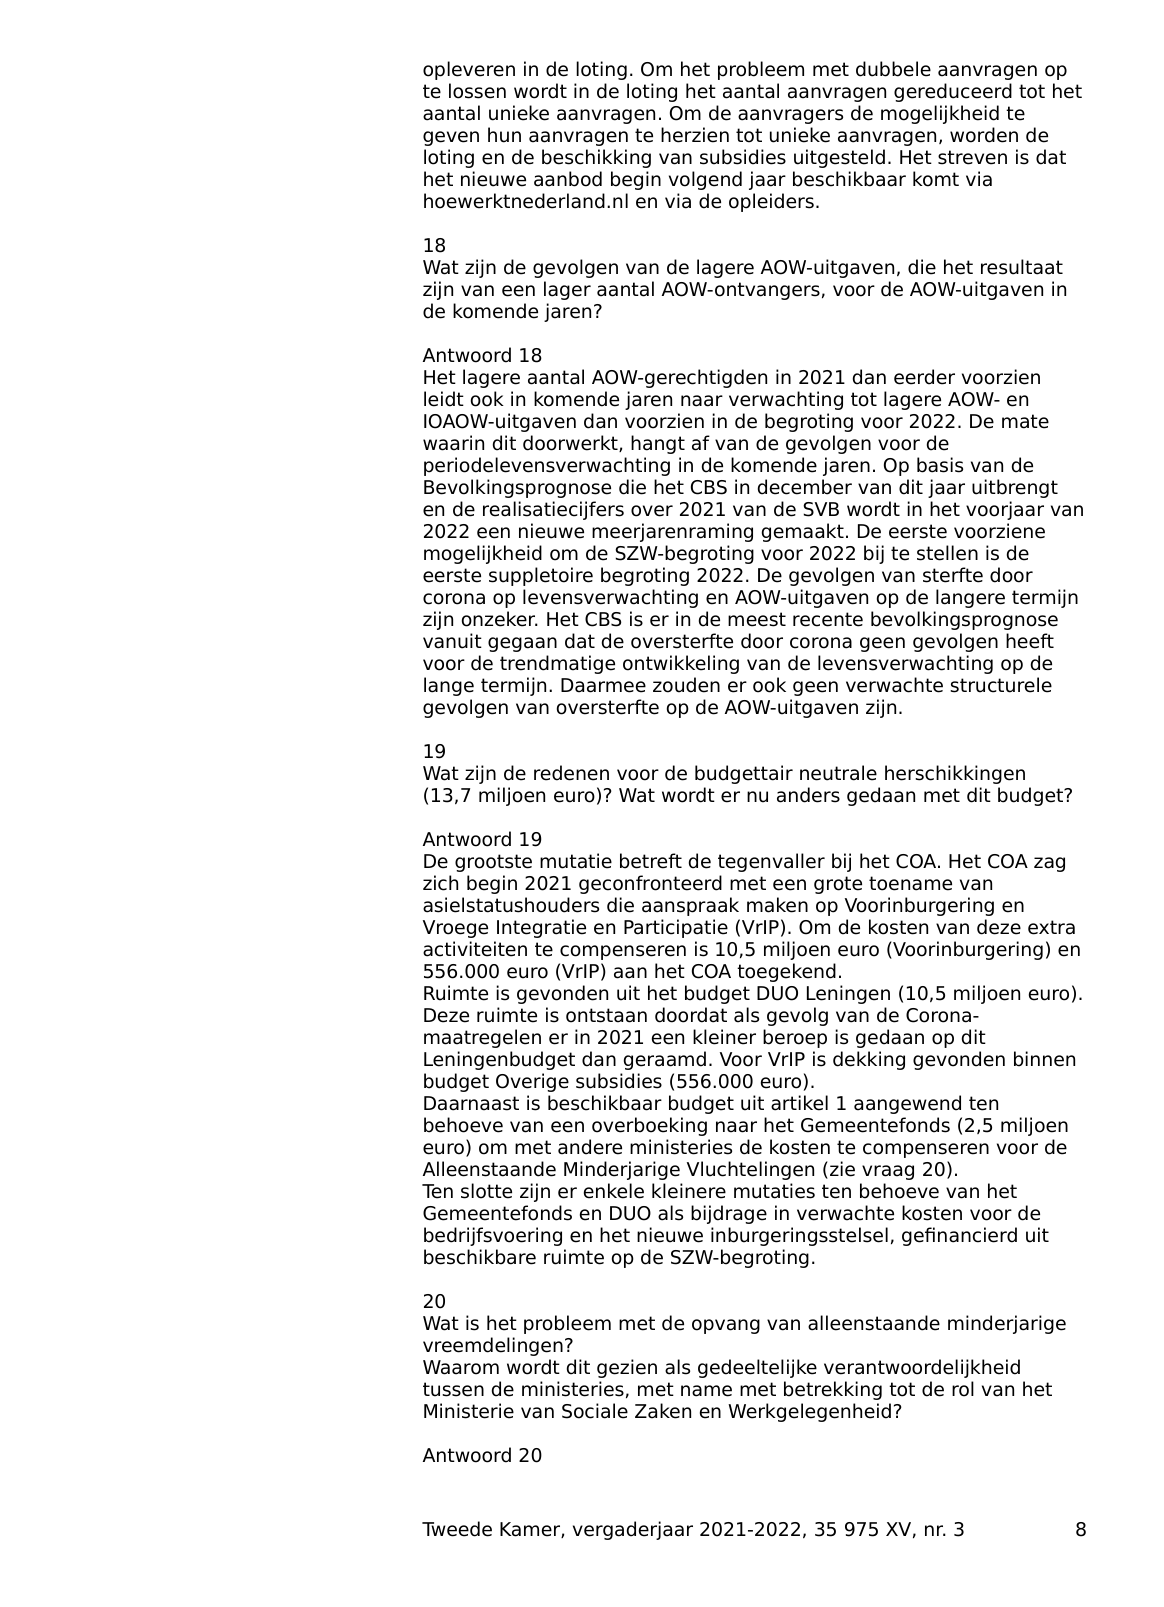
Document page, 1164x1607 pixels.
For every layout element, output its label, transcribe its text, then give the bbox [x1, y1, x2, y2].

text Antwoord 18 [422, 345, 1087, 367]
text 19 [422, 741, 1087, 763]
text Antwoord 19 [422, 829, 1087, 851]
text 18 [422, 235, 1087, 257]
text Ten slotte zijn er enkele kleinere mutaties ten behoeve van het Gemeentefonds en DUO als bijdrage in verwachte kosten voor de bedrijfsvoering en het nieuwe inburgeringsstelsel, gefinancierd uit beschikbare ruimte op de SZW-begroting. [422, 1181, 1087, 1269]
text Wat zijn de redenen voor de budgettair neutrale herschikkingen (13,7 miljoen euro)? Wat wordt er nu anders gedaan met dit budget? [422, 763, 1087, 807]
text Waarom wordt dit gezien als gedeeltelijke verantwoordelijkheid tussen de ministeries, met name met betrekking tot de rol van het Ministerie van Sociale Zaken en Werkgelegenheid? [422, 1357, 1087, 1423]
text opleveren in de loting. Om het probleem met dubbele aanvragen op te lossen wordt in de loting het aantal aanvragen gereduceerd tot het aantal unieke aanvragen. Om de aanvragers de mogelijkheid te geven hun aanvragen te herzien tot unieke aanvragen, worden de loting en de beschikking van subsidies uitgesteld. Het streven is dat het nieuwe aanbod begin volgend jaar beschikbaar komt via hoewerktnederland.nl en via de opleiders. [422, 59, 1087, 213]
text Wat zijn de gevolgen van de lagere AOW-uitgaven, die het resultaat zijn van een lager aantal AOW-ontvangers, voor de AOW-uitgaven in de komende jaren? [422, 257, 1087, 323]
text De grootste mutatie betreft de tegenvaller bij het COA. Het COA zag zich begin 2021 geconfronteerd met een grote toename van asielstatushouders die aanspraak maken op Voorinburgering en Vroege Integratie en Participatie (VrIP). Om de kosten van deze extra activiteiten te compenseren is 10,5 miljoen euro (Voorinburgering) en 556.000 euro (VrIP) aan het COA toegekend. [422, 851, 1087, 983]
text Het lagere aantal AOW-gerechtigden in 2021 dan eerder voorzien leidt ook in komende jaren naar verwachting tot lagere AOW- en IOAOW-uitgaven dan voorzien in de begroting voor 2022. De mate waarin dit doorwerkt, hangt af van de gevolgen voor de periodelevensverwachting in de komende jaren. Op basis van de Bevolkingsprognose die het CBS in december van dit jaar uitbrengt en de realisatiecijfers over 2021 van de SVB wordt in het voorjaar van 2022 een nieuwe meerjarenraming gemaakt. De eerste voorziene mogelijkheid om de SZW-begroting voor 2022 bij te stellen is de eerste suppletoire begroting 2022. De gevolgen van sterfte door corona op levensverwachting en AOW-uitgaven op de langere termijn zijn onzeker. Het CBS is er in de meest recente bevolkingsprognose vanuit gegaan dat de oversterfte door corona geen gevolgen heeft voor de trendmatige ontwikkeling van de levensverwachting op de lange termijn. Daarmee zouden er ook geen verwachte structurele gevolgen van oversterfte op de AOW-uitgaven zijn. [422, 367, 1087, 719]
text Antwoord 20 [422, 1445, 1087, 1467]
text Ruimte is gevonden uit het budget DUO Leningen (10,5 miljoen euro). Deze ruimte is ontstaan doordat als gevolg van de Corona-maatregelen er in 2021 een kleiner beroep is gedaan op dit Leningenbudget dan geraamd. Voor VrIP is dekking gevonden binnen budget Overige subsidies (556.000 euro). [422, 983, 1087, 1093]
text Wat is het probleem met de opvang van alleenstaande minderjarige vreemdelingen? [422, 1313, 1087, 1357]
text 20 [422, 1291, 1087, 1313]
text Daarnaast is beschikbaar budget uit artikel 1 aangewend ten behoeve van een overboeking naar het Gemeentefonds (2,5 miljoen euro) om met andere ministeries de kosten te compenseren voor de Alleenstaande Minderjarige Vluchtelingen (zie vraag 20). [422, 1093, 1087, 1181]
